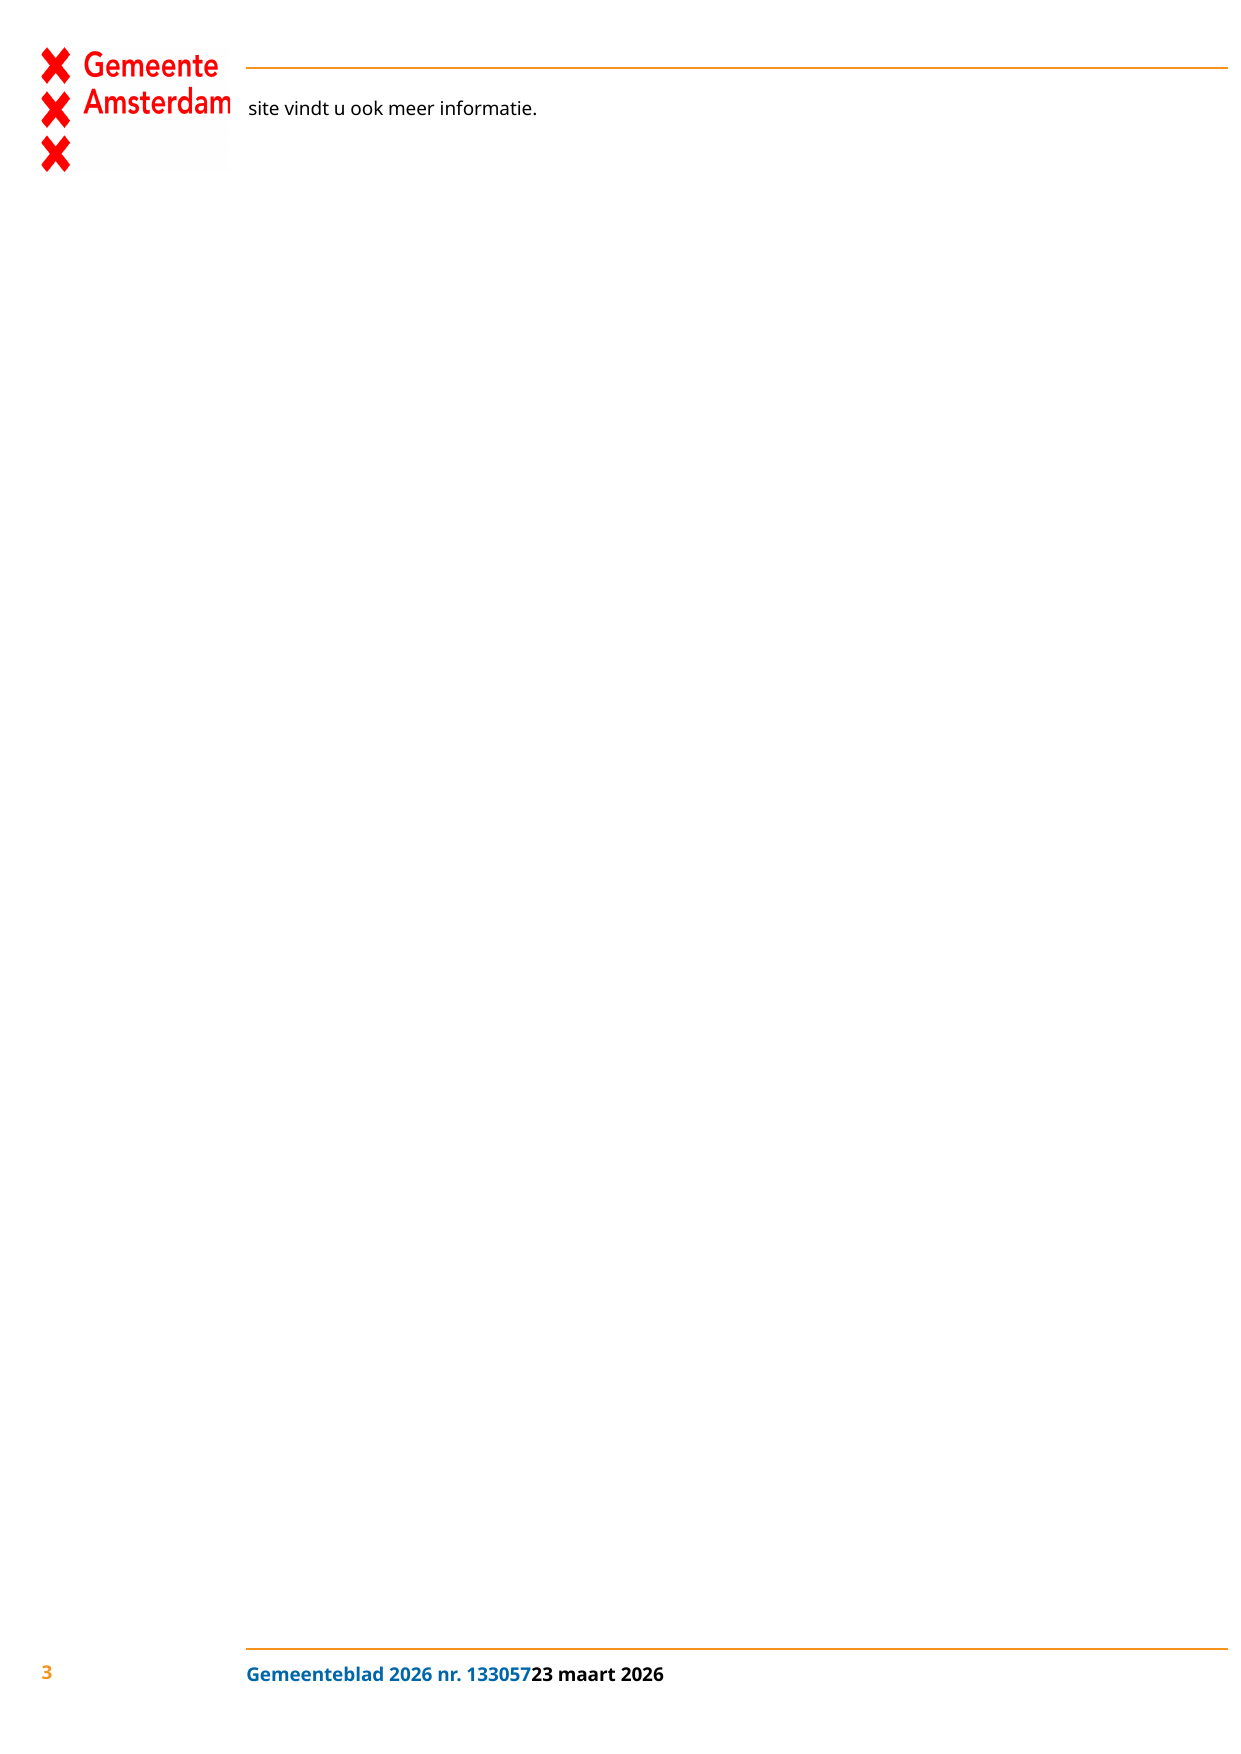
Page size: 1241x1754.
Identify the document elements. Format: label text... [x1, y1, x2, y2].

text site vindt u ook meer informatie. [248, 95, 1152, 121]
picture [41, 47, 231, 172]
